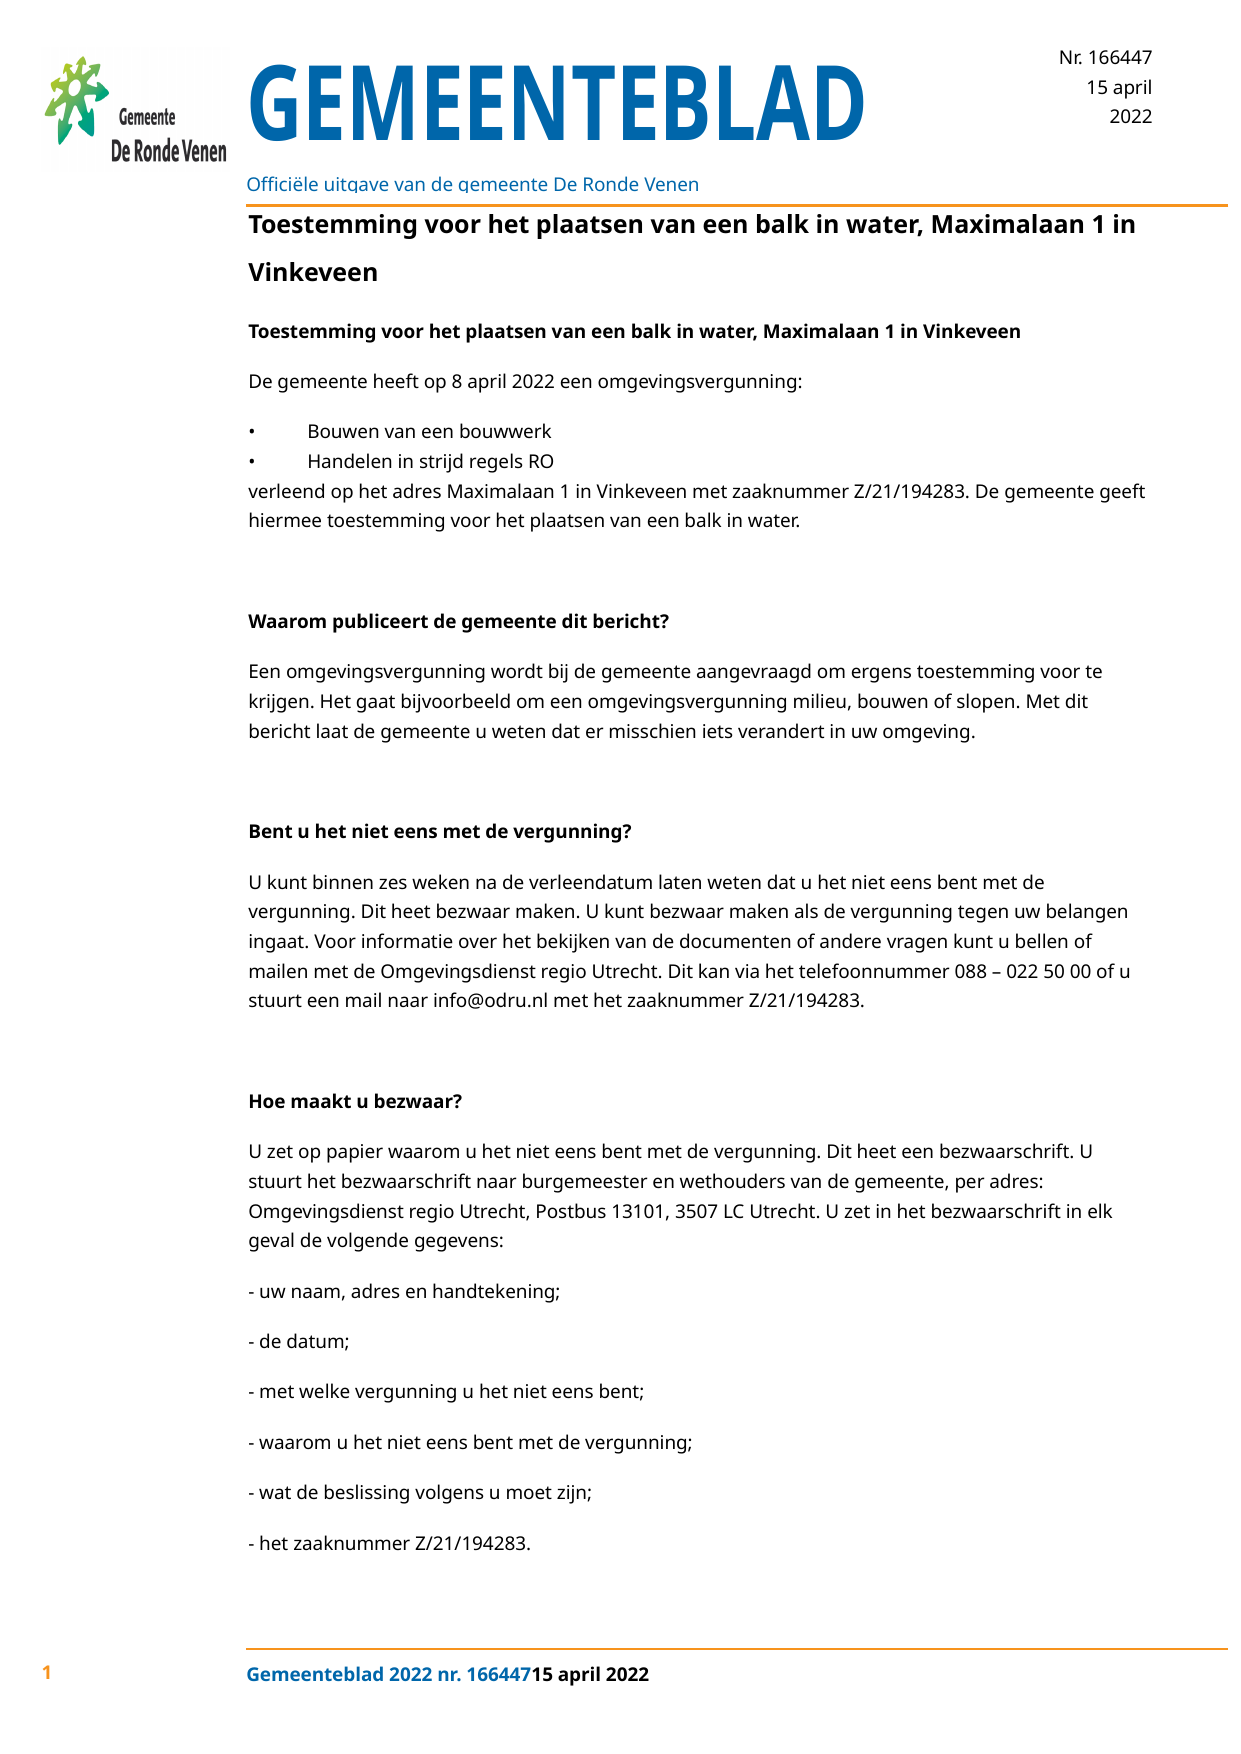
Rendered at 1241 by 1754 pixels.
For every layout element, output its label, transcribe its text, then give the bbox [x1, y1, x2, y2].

text - wat de beslissing volgens u moet zijn; [248, 1479, 1152, 1505]
text verleend op het adres Maximalaan 1 in Vinkeveen met zaaknummer Z/21/194283. De gemeente geeft hiermee toestemming voor het plaatsen van een balk in water. [248, 478, 1152, 533]
text - de datum; [248, 1328, 1152, 1354]
text Toestemming voor het plaatsen van een balk in water, Maximalaan 1 in Vinkeveen [248, 207, 1152, 288]
text Bent u het niet eens met de vergunning? [248, 819, 1152, 844]
text Hoe maakt u bezwaar? [248, 1088, 1152, 1114]
text De gemeente heeft op 8 april 2022 een omgevingsvergunning: [248, 368, 1152, 394]
text Een omgevingsvergunning wordt bij de gemeente aangevraagd om ergens toestemming voor te krijgen. Het gaat bijvoorbeeld om een omgevingsvergunning milieu, bouwen of slopen. Met dit bericht laat de gemeente u weten dat er misschien iets verandert in uw omgeving. [248, 659, 1152, 744]
picture [41, 47, 231, 172]
list Bouwen van een bouwwerk [248, 419, 1152, 444]
text - met welke vergunning u het niet eens bent; [248, 1379, 1152, 1404]
text Waarom publiceert de gemeente dit bericht? [248, 608, 1152, 634]
text Toestemming voor het plaatsen van een balk in water, Maximalaan 1 in Vinkeveen [248, 318, 1152, 344]
text U kunt binnen zes weken na de verleendatum laten weten dat u het niet eens bent met de vergunning. Dit heet bezwaar maken. U kunt bezwaar maken als de vergunning tegen uw belangen ingaat. Voor informatie over het bekijken van de documenten of andere vragen kunt u bellen of mailen met de Omgevingsdienst regio Utrecht. Dit kan via het telefoonnummer 088 – 022 50 00 of u stuurt een mail naar info@odru.nl met het zaaknummer Z/21/194283. [248, 869, 1152, 1013]
list Handelen in strijd regels RO [248, 448, 1152, 474]
text - waarom u het niet eens bent met de vergunning; [248, 1429, 1152, 1455]
text - het zaaknummer Z/21/194283. [248, 1530, 1152, 1556]
text U zet op papier waarom u het niet eens bent met de vergunning. Dit heet een bezwaarschrift. U stuurt het bezwaarschrift naar burgemeester en wethouders van de gemeente, per adres: Omgevingsdienst regio Utrecht, Postbus 13101, 3507 LC Utrecht. U zet in het bezwaarschrift in elk geval de volgende gegevens: [248, 1139, 1152, 1253]
text - uw naam, adres en handtekening; [248, 1278, 1152, 1304]
